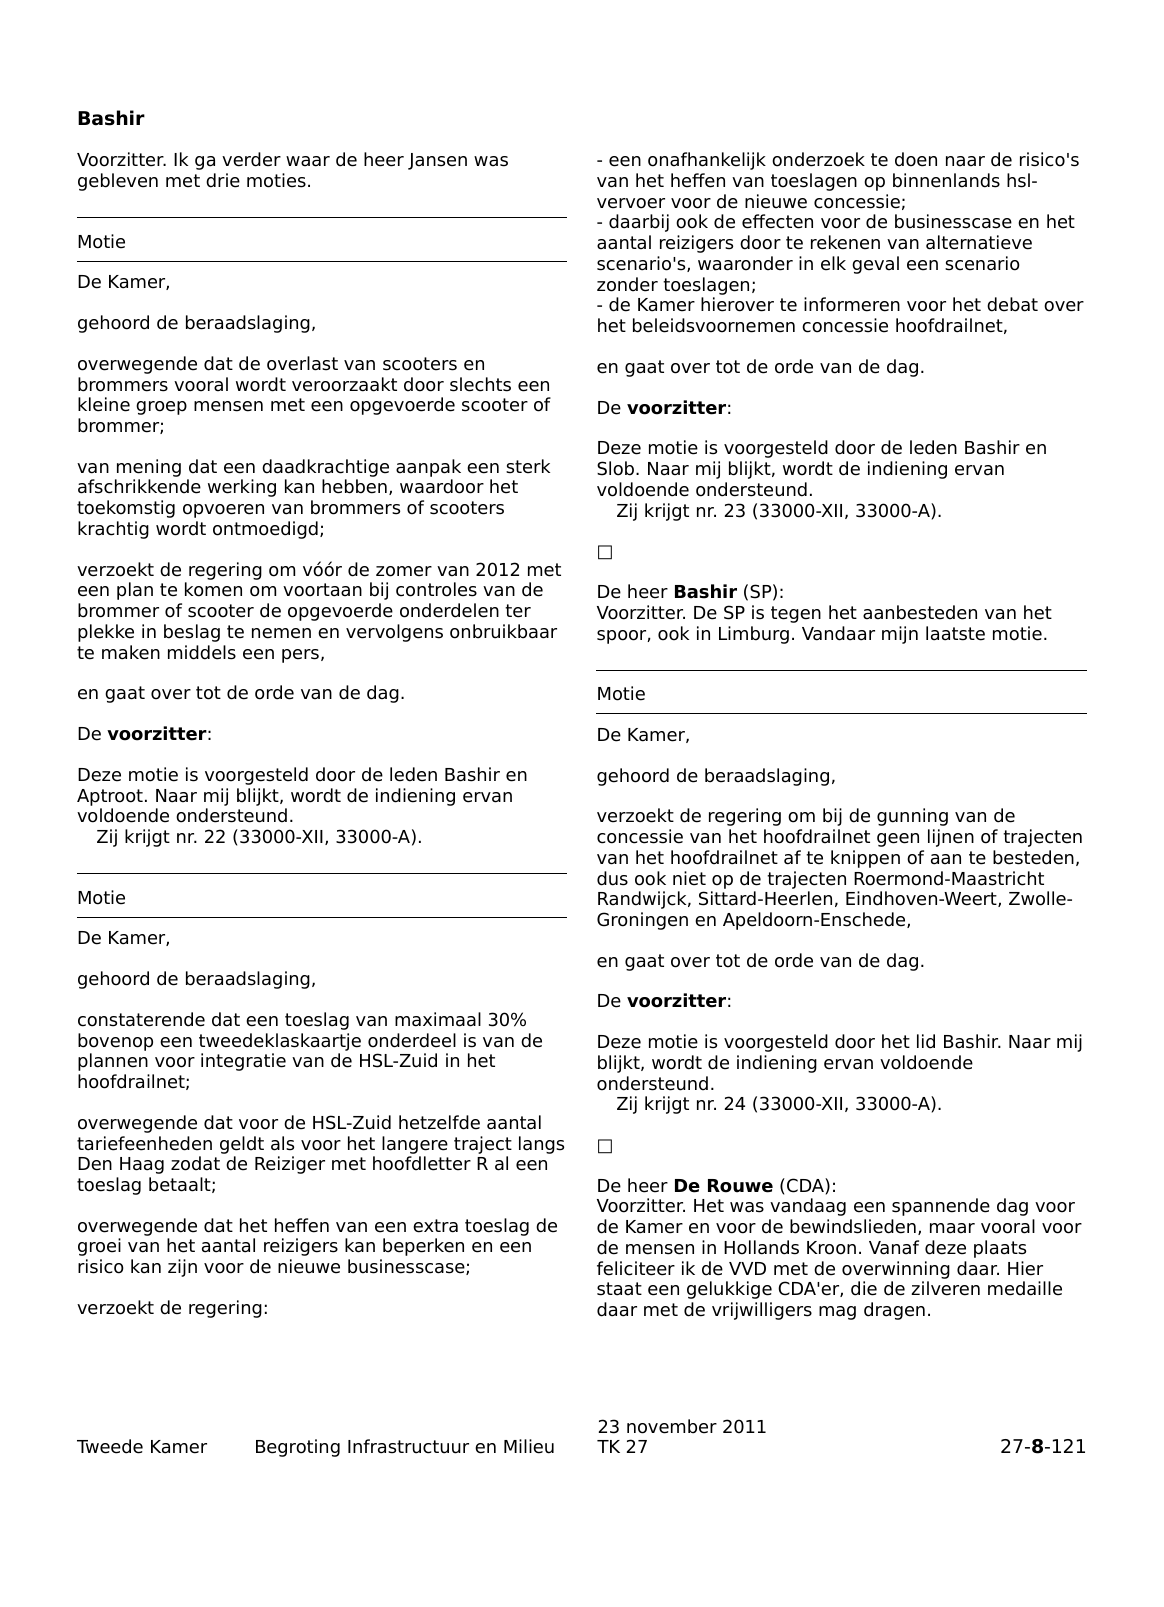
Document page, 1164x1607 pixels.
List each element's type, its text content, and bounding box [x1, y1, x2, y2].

text Deze motie is voorgesteld door het lid Bashir. Naar mij blijkt, wordt de indiening ervan voldoende ondersteund. [596, 1032, 1087, 1094]
text overwegende dat de overlast van scooters en brommers vooral wordt veroorzaakt door slechts een kleine groep mensen met een opgevoerde scooter of brommer; [77, 354, 567, 437]
text Deze motie is voorgesteld door de leden Bashir en Slob. Naar mij blijkt, wordt de indiening ervan voldoende ondersteund. [596, 438, 1087, 500]
text De voorzitter: [596, 991, 1087, 1012]
text en gaat over tot de orde van de dag. [596, 357, 1087, 377]
text overwegende dat voor de HSL-Zuid hetzelfde aantal tariefeenheden geldt als voor het langere traject langs Den Haag zodat de Reiziger met hoofdletter R al een toeslag betaalt; [77, 1113, 567, 1196]
text De Kamer, [596, 725, 1087, 745]
text Motie [77, 887, 567, 908]
text Motie [77, 232, 567, 252]
text verzoekt de regering: [77, 1298, 567, 1318]
text - de Kamer hierover te informeren voor het debat over het beleidsvoornemen concessie hoofdrailnet, [596, 295, 1087, 337]
text De Kamer, [77, 928, 567, 949]
text Zij krijgt nr. 22 (33000-XII, 33000-A). [77, 827, 567, 848]
text Voorzitter. Het was vandaag een spannende dag voor de Kamer en voor de bewindslieden, maar vooral voor de mensen in Hollands Kroon. Vanaf deze plaats feliciteer ik de VVD met de overwinning daar. Hier staat een gelukkige CDA'er, die de zilveren medaille daar met de vrijwilligers mag dragen. [596, 1196, 1087, 1321]
text verzoekt de regering om bij de gunning van de concessie van het hoofdrailnet geen lijnen of trajecten van het hoofdrailnet af te knippen of aan te besteden, dus ook niet op de trajecten Roermond-Maastricht Randwijck, Sittard-Heerlen, Eindhoven-Weert, Zwolle-Groningen en Apeldoorn-Enschede, [596, 806, 1087, 931]
text Motie [596, 684, 1087, 705]
text gehoord de beraadslaging, [596, 765, 1087, 786]
text Voorzitter. Ik ga verder waar de heer Jansen was gebleven met drie moties. [77, 150, 567, 192]
text De Kamer, [77, 272, 567, 293]
text Voorzitter. De SP is tegen het aanbesteden van het spoor, ook in Limburg. Vandaar mijn laatste motie. [596, 603, 1087, 644]
text en gaat over tot de orde van de dag. [596, 951, 1087, 971]
text constaterende dat een toeslag van maximaal 30% bovenop een tweedeklaskaartje onderdeel is van de plannen voor integratie van de HSL-Zuid in het hoofdrailnet; [77, 1010, 567, 1093]
text De heer Bashir (SP): [596, 582, 1087, 603]
text De voorzitter: [77, 724, 567, 745]
text - een onafhankelijk onderzoek te doen naar de risico's van het heffen van toeslagen op binnenlands hsl-vervoer voor de nieuwe concessie; [596, 150, 1087, 212]
text □ [596, 1135, 1087, 1156]
text De voorzitter: [596, 397, 1087, 418]
text verzoekt de regering om vóór de zomer van 2012 met een plan te komen om voortaan bij controles van de brommer of scooter de opgevoerde onderdelen ter plekke in beslag te nemen en vervolgens onbruikbaar te maken middels een pers, [77, 559, 567, 663]
text Zij krijgt nr. 24 (33000-XII, 33000-A). [596, 1094, 1087, 1115]
text De heer De Rouwe (CDA): [596, 1176, 1087, 1196]
text Zij krijgt nr. 23 (33000-XII, 33000-A). [596, 500, 1087, 521]
text gehoord de beraadslaging, [77, 969, 567, 990]
text □ [596, 541, 1087, 562]
text gehoord de beraadslaging, [77, 313, 567, 334]
text en gaat over tot de orde van de dag. [77, 683, 567, 704]
text Deze motie is voorgesteld door de leden Bashir en Aptroot. Naar mij blijkt, wordt de indiening ervan voldoende ondersteund. [77, 765, 567, 827]
text - daarbij ook de effecten voor de businesscase en het aantal reizigers door te rekenen van alternatieve scenario's, waaronder in elk geval een scenario zonder toeslagen; [596, 212, 1087, 295]
text van mening dat een daadkrachtige aanpak een sterk afschrikkende werking kan hebben, waardoor het toekomstig opvoeren van brommers of scooters krachtig wordt ontmoedigd; [77, 457, 567, 539]
text overwegende dat het heffen van een extra toeslag de groei van het aantal reizigers kan beperken en een risico kan zijn voor de nieuwe businesscase; [77, 1216, 567, 1278]
